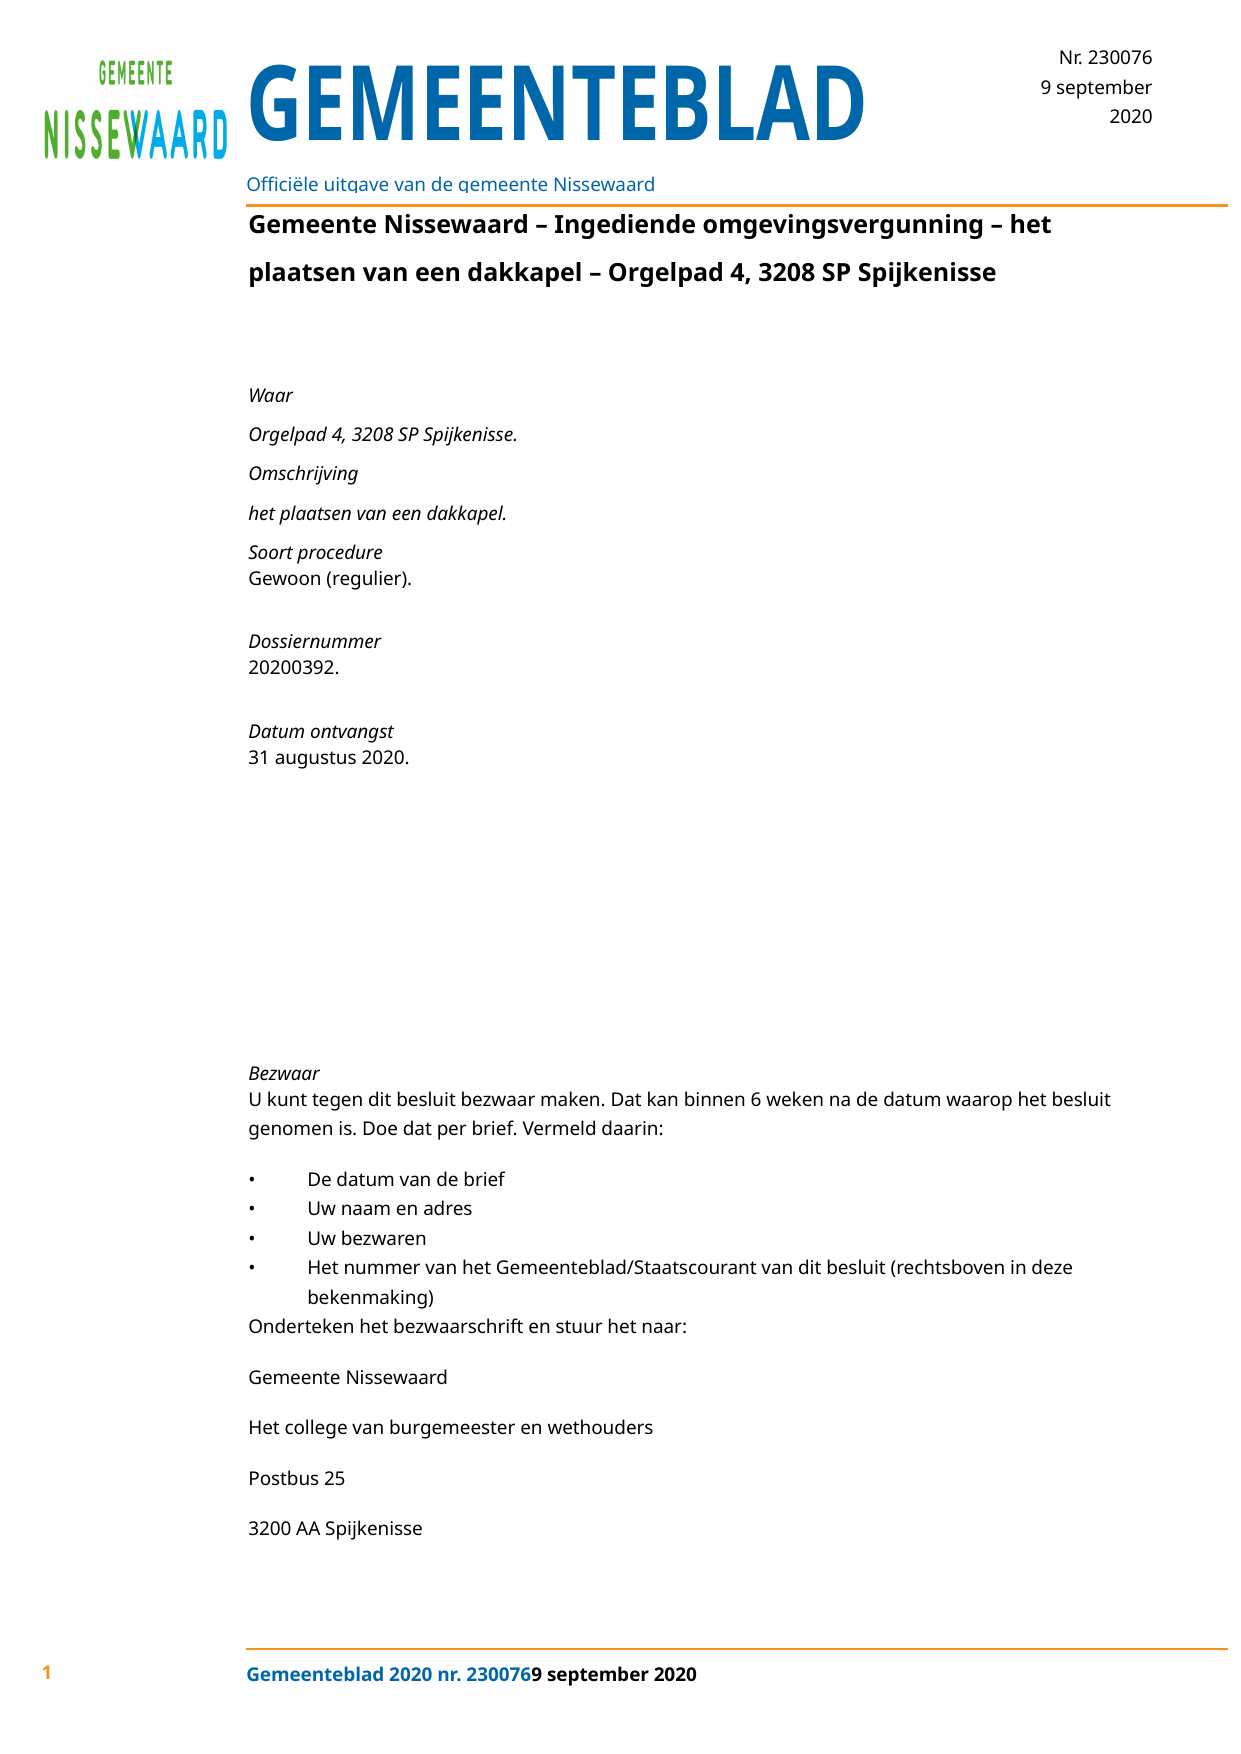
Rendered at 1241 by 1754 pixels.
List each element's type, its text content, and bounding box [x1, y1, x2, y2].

text 3200 AA Spijkenisse [248, 1515, 1152, 1541]
text Datum ontvangst [248, 718, 1152, 744]
text Het college van burgemeester en wethouders [248, 1414, 1152, 1440]
text het plaatsen van een dakkapel. [248, 500, 1152, 525]
text U kunt tegen dit besluit bezwaar maken. Dat kan binnen 6 weken na de datum waarop het besluit genomen is. Doe dat per brief. Vermeld daarin: [248, 1086, 1152, 1141]
text Orgelpad 4, 3208 SP Spijkenisse. [248, 421, 1152, 447]
text Postbus 25 [248, 1465, 1152, 1491]
list Het nummer van het Gemeenteblad/Staatscourant van dit besluit (rechtsboven in deze bekenmaking) [248, 1254, 1152, 1310]
list Uw naam en adres [248, 1195, 1152, 1221]
list Uw bezwaren [248, 1225, 1152, 1251]
text 20200392. [248, 654, 1152, 680]
text 31 augustus 2020. [248, 744, 1152, 770]
picture [41, 47, 231, 172]
list De datum van de brief [248, 1166, 1152, 1192]
text Gemeente Nissewaard [248, 1364, 1152, 1390]
text Waar [248, 382, 1152, 408]
text Bezwaar [248, 1060, 1152, 1086]
text Soort procedure [248, 539, 1152, 565]
text Dossiernummer [248, 629, 1152, 654]
text Gemeente Nissewaard – Ingediende omgevingsvergunning – het plaatsen van een dakkapel – Orgelpad 4, 3208 SP Spijkenisse [248, 207, 1152, 288]
text Onderteken het bezwaarschrift en stuur het naar: [248, 1314, 1152, 1339]
text Gewoon (regulier). [248, 565, 1152, 590]
text Omschrijving [248, 460, 1152, 486]
